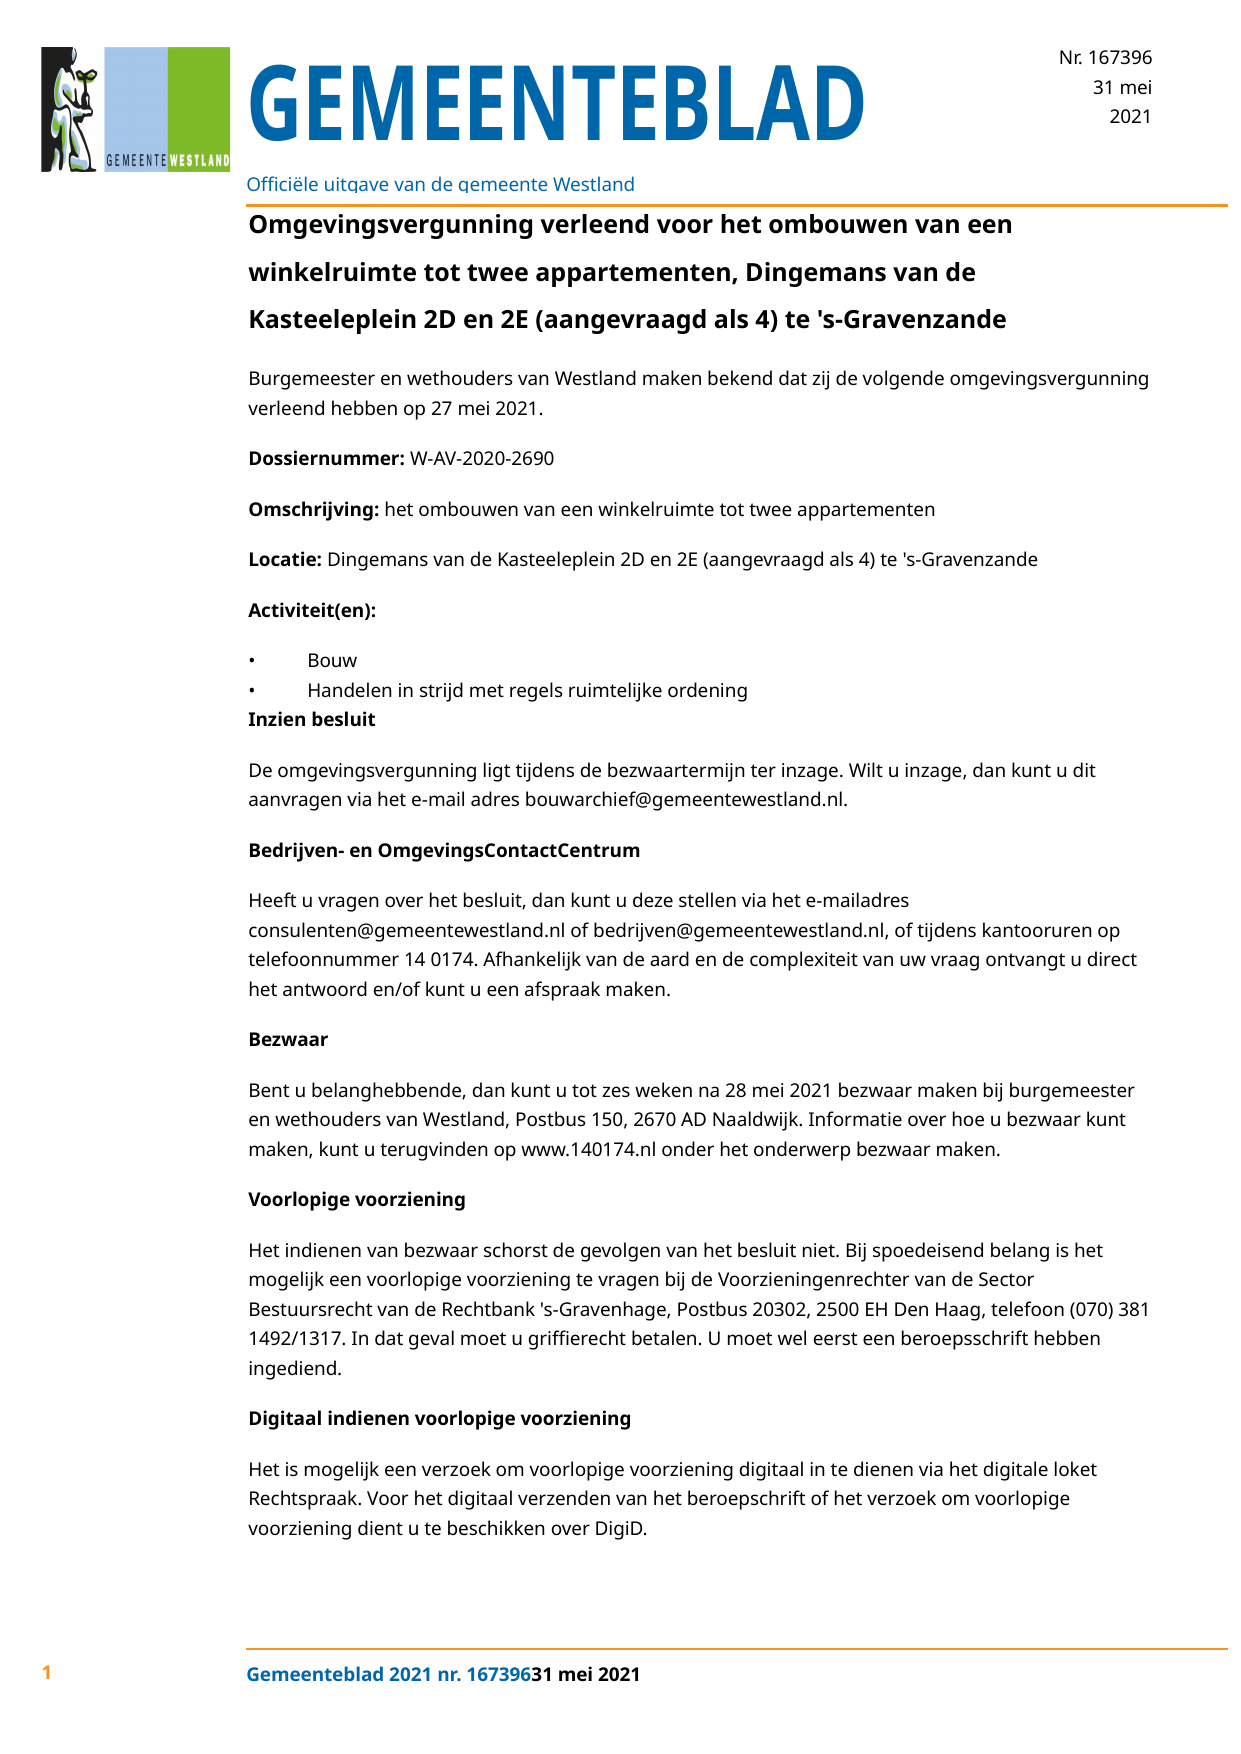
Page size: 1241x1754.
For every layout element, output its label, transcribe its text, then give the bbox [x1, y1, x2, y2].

text Bent u belanghebbende, dan kunt u tot zes weken na 28 mei 2021 bezwaar maken bij burgemeester en wethouders van Westland, Postbus 150, 2670 AD Naaldwijk. Informatie over hoe u bezwaar kunt maken, kunt u terugvinden op www.140174.nl onder het onderwerp bezwaar maken. [248, 1077, 1152, 1162]
text Locatie: Dingemans van de Kasteeleplein 2D en 2E (aangevraagd als 4) te 's-Gravenzande [248, 546, 1152, 572]
text Heeft u vragen over het besluit, dan kunt u deze stellen via het e-mailadres consulenten@gemeentewestland.nl of bedrijven@gemeentewestland.nl, of tijdens kantooruren op telefoonnummer 14 0174. Afhankelijk van de aard en de complexiteit van uw vraag ontvangt u direct het antwoord en/of kunt u een afspraak maken. [248, 887, 1152, 1002]
text Bezwaar [248, 1026, 1152, 1052]
text Bedrijven- en OmgevingsContactCentrum [248, 837, 1152, 862]
text Inzien besluit [248, 706, 1152, 732]
text Digitaal indienen voorlopige voorziening [248, 1406, 1152, 1431]
picture [41, 47, 231, 172]
text Het is mogelijk een verzoek om voorlopige voorziening digitaal in te dienen via het digitale loket Rechtspraak. Voor het digitaal verzenden van het beroepschrift of het verzoek om voorlopige voorziening dient u te beschikken over DigiD. [248, 1456, 1152, 1541]
text Het indienen van bezwaar schorst de gevolgen van het besluit niet. Bij spoedeisend belang is het mogelijk een voorlopige voorziening te vragen bij de Voorzieningenrechter van de Sector Bestuursrecht van de Rechtbank 's-Gravenhage, Postbus 20302, 2500 EH Den Haag, telefoon (070) 381 1492/1317. In dat geval moet u griffierecht betalen. U moet wel eerst een beroepsschrift hebben ingediend. [248, 1237, 1152, 1381]
text Activiteit(en): [248, 597, 1152, 622]
text Dossiernummer: W-AV-2020-2690 [248, 446, 1152, 471]
text Omgevingsvergunning verleend voor het ombouwen van een winkelruimte tot twee appartementen, Dingemans van de Kasteeleplein 2D en 2E (aangevraagd als 4) te 's-Gravenzande [248, 207, 1152, 336]
list Bouw [248, 647, 1152, 673]
text Omschrijving: het ombouwen van een winkelruimte tot twee appartementen [248, 496, 1152, 522]
text Burgemeester en wethouders van Westland maken bekend dat zij de volgende omgevingsvergunning verleend hebben op 27 mei 2021. [248, 366, 1152, 421]
text Voorlopige voorziening [248, 1186, 1152, 1212]
text De omgevingsvergunning ligt tijdens de bezwaartermijn ter inzage. Wilt u inzage, dan kunt u dit aanvragen via het e-mail adres bouwarchief@gemeentewestland.nl. [248, 757, 1152, 812]
list Handelen in strijd met regels ruimtelijke ordening [248, 677, 1152, 702]
